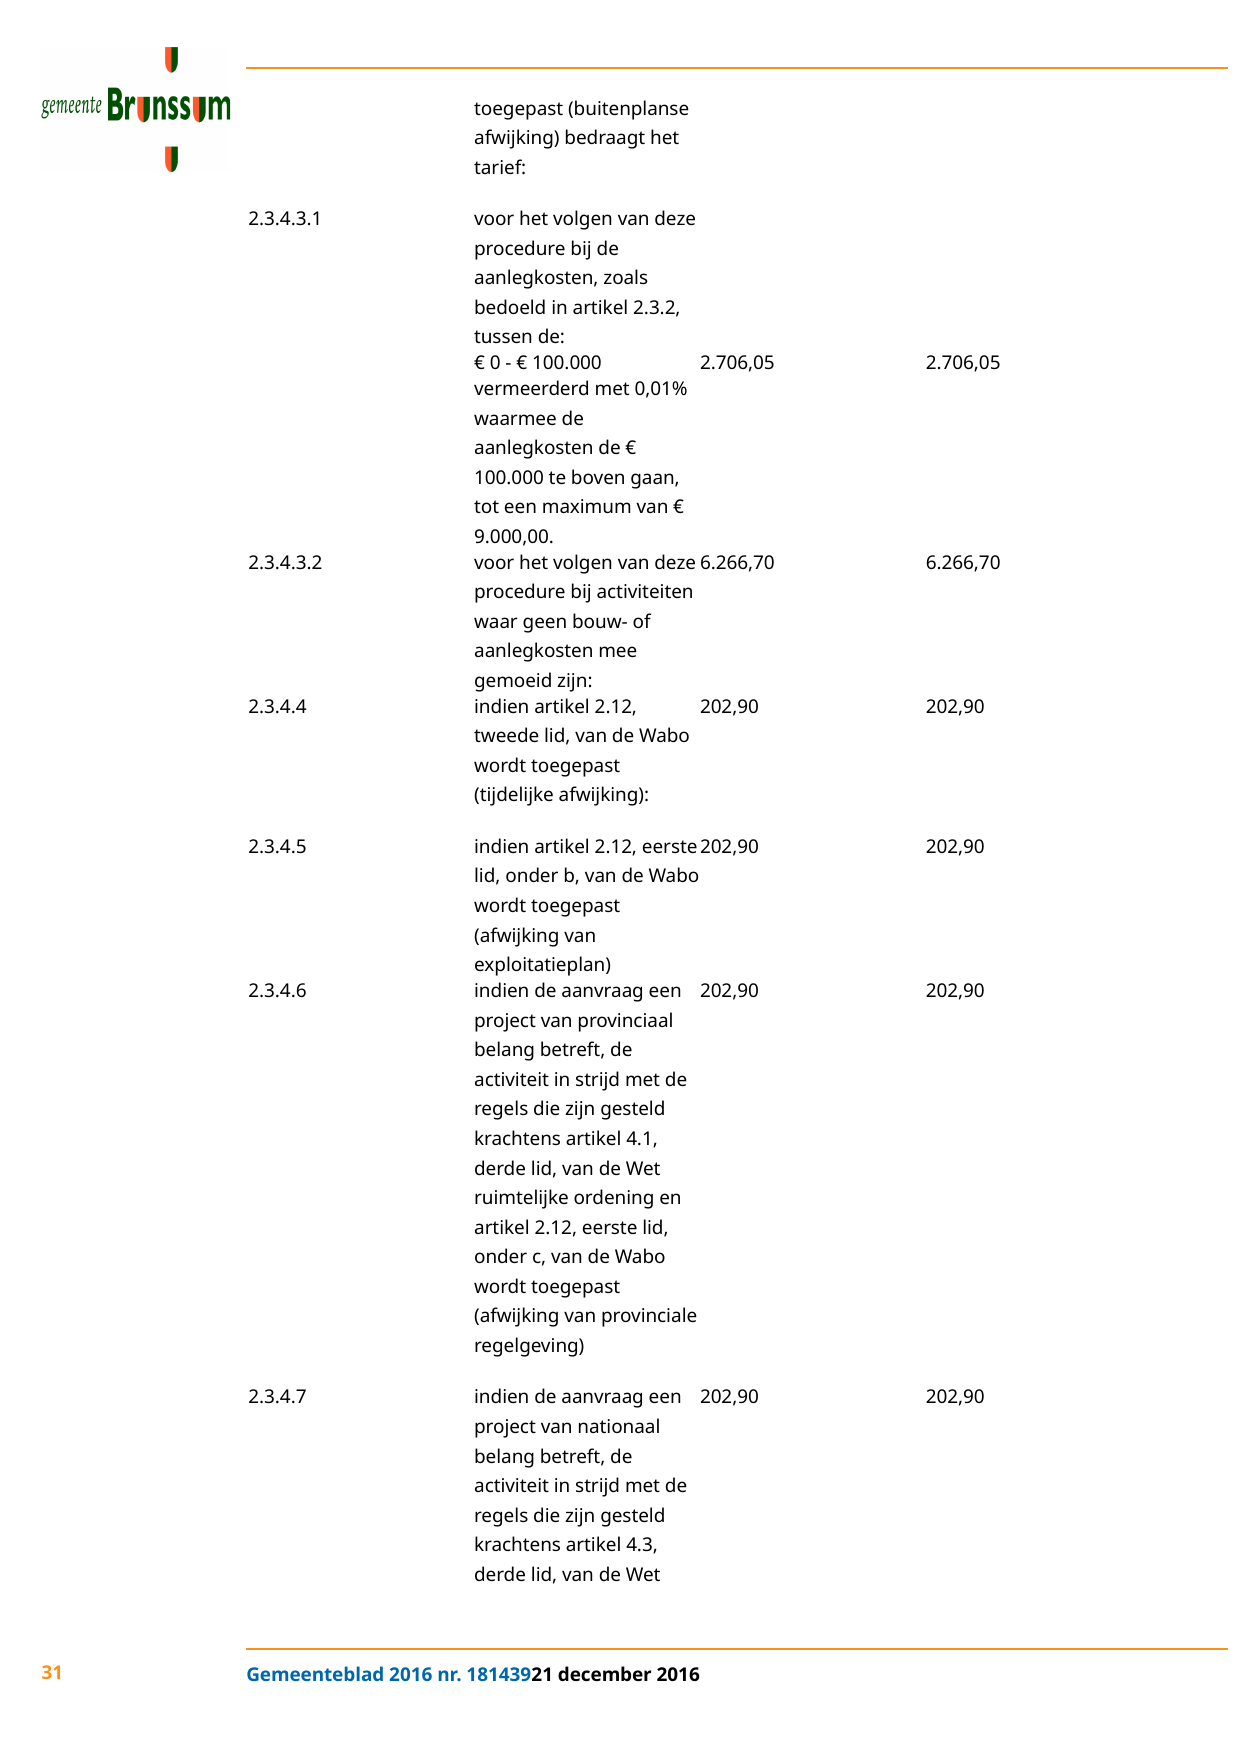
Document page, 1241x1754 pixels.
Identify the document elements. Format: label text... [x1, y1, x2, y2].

table_cell voor het volgen van deze procedure bij activiteiten waar geen bouw- of aanlegkosten mee gemoeid zijn: [474, 549, 700, 693]
table_cell indien artikel 2.12, tweede lid, van de Wabo wordt toegepast (tijdelijke afwijking): [474, 693, 700, 807]
table_cell [926, 205, 1152, 349]
table_cell 202,90 [926, 1384, 1152, 1587]
table_cell 202,90 [926, 833, 1152, 977]
table_cell [248, 375, 474, 549]
table_cell [248, 95, 474, 180]
picture [41, 47, 231, 172]
table_cell toegepast (buitenplanse afwijking) bedraagt het tarief: [474, 95, 700, 180]
table_cell 2.3.4.6 [248, 977, 474, 1358]
table_cell 2.706,05 [926, 350, 1152, 375]
table_cell 2.3.4.7 [248, 1384, 474, 1587]
table_cell vermeerderd met 0,01% waarmee de aanlegkosten de € 100.000 te boven gaan, tot een maximum van € 9.000,00. [474, 375, 700, 549]
table_cell voor het volgen van deze procedure bij de aanlegkosten, zoals bedoeld in artikel 2.3.2, tussen de: [474, 205, 700, 349]
table_cell 202,90 [700, 693, 926, 807]
table_cell 202,90 [926, 977, 1152, 1358]
table_cell 6.266,70 [926, 549, 1152, 693]
table_cell indien de aanvraag een project van nationaal belang betreft, de activiteit in strijd met de regels die zijn gesteld krachtens artikel 4.3, derde lid, van de Wet [474, 1384, 700, 1587]
table_cell indien de aanvraag een project van provinciaal belang betreft, de activiteit in strijd met de regels die zijn gesteld krachtens artikel 4.1, derde lid, van de Wet ruimtelijke ordening en artikel 2.12, eerste lid, onder c, van de Wabo wordt toegepast (afwijking van provinciale regelgeving) [474, 977, 700, 1358]
table_cell 202,90 [700, 833, 926, 977]
table_cell 2.3.4.5 [248, 833, 474, 977]
table_cell [926, 95, 1152, 180]
table_cell [248, 180, 474, 205]
table_cell 2.3.4.3.1 [248, 205, 474, 349]
table_cell [248, 1358, 474, 1384]
table_cell indien artikel 2.12, eerste lid, onder b, van de Wabo wordt toegepast (afwijking van exploitatieplan) [474, 833, 700, 977]
table_cell 202,90 [700, 977, 926, 1358]
table_cell € 0 - € 100.000 [474, 350, 700, 375]
table_cell [248, 350, 474, 375]
table_cell [700, 95, 926, 180]
table_cell [700, 375, 926, 549]
table_cell 2.3.4.3.2 [248, 549, 474, 693]
table_cell 202,90 [926, 693, 1152, 807]
table_cell 6.266,70 [700, 549, 926, 693]
table_cell 2.706,05 [700, 350, 926, 375]
table_cell [700, 205, 926, 349]
table_cell 2.3.4.4 [248, 693, 474, 807]
table_cell [248, 808, 474, 833]
table_cell 202,90 [700, 1384, 926, 1587]
table_cell [926, 375, 1152, 549]
